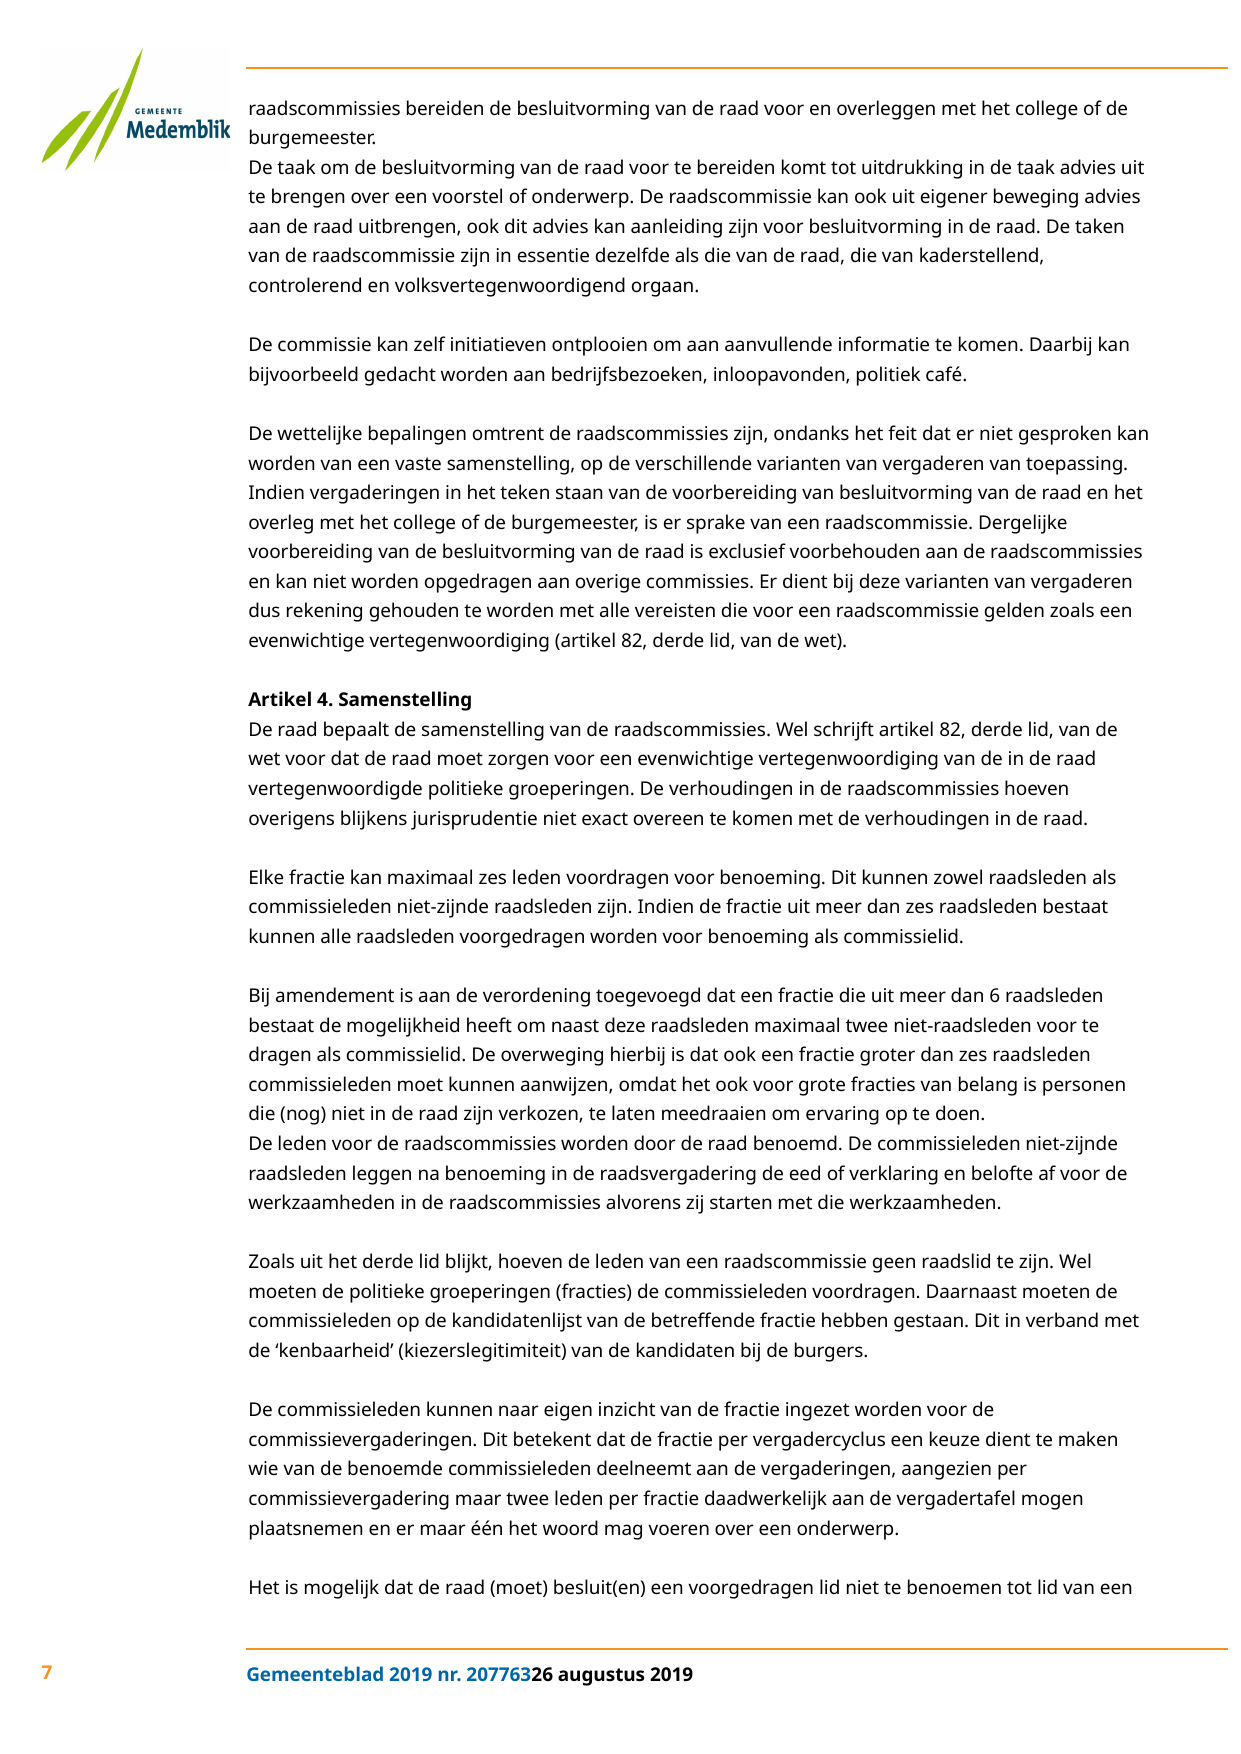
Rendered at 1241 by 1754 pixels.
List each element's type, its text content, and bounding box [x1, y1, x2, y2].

text Het is mogelijk dat de raad (moet) besluit(en) een voorgedragen lid niet te benoemen tot lid van een [248, 1574, 1152, 1600]
text De commissieleden kunnen naar eigen inzicht van de fractie ingezet worden voor de commissievergaderingen. Dit betekent dat de fractie per vergadercyclus een keuze dient te maken wie van de benoemde commissieleden deelneemt aan de vergaderingen, aangezien per commissievergadering maar twee leden per fractie daadwerkelijk aan de vergadertafel mogen plaatsnemen en er maar één het woord mag voeren over een onderwerp. [248, 1396, 1152, 1541]
picture [41, 47, 231, 172]
text De leden voor de raadscommissies worden door de raad benoemd. De commissieleden niet-zijnde raadsleden leggen na benoeming in de raadsvergadering de eed of verklaring en belofte af voor de werkzaamheden in de raadscommissies alvorens zij starten met die werkzaamheden. [248, 1130, 1152, 1215]
text Zoals uit het derde lid blijkt, hoeven de leden van een raadscommissie geen raadslid te zijn. Wel moeten de politieke groeperingen (fracties) de commissieleden voordragen. Daarnaast moeten de commissieleden op de kandidatenlijst van de betreffende fractie hebben gestaan. Dit in verband met de ‘kenbaarheid’ (kiezerslegitimiteit) van de kandidaten bij de burgers. [248, 1248, 1152, 1363]
text De commissie kan zelf initiatieven ontplooien om aan aanvullende informatie te komen. Daarbij kan bijvoorbeeld gedacht worden aan bedrijfsbezoeken, inloopavonden, politiek café. [248, 331, 1152, 387]
text raadscommissies bereiden de besluitvorming van de raad voor en overleggen met het college of de burgemeester. [248, 95, 1152, 150]
text Artikel 4. Samenstelling [248, 686, 1152, 712]
text De raad bepaalt de samenstelling van de raadscommissies. Wel schrijft artikel 82, derde lid, van de wet voor dat de raad moet zorgen voor een evenwichtige vertegenwoordiging van de in de raad vertegenwoordigde politieke groeperingen. De verhoudingen in de raadscommissies hoeven overigens blijkens jurisprudentie niet exact overeen te komen met de verhoudingen in de raad. [248, 716, 1152, 831]
text Bij amendement is aan de verordening toegevoegd dat een fractie die uit meer dan 6 raadsleden bestaat de mogelijkheid heeft om naast deze raadsleden maximaal twee niet-raadsleden voor te dragen als commissielid. De overweging hierbij is dat ook een fractie groter dan zes raadsleden commissieleden moet kunnen aanwijzen, omdat het ook voor grote fracties van belang is personen die (nog) niet in de raad zijn verkozen, te laten meedraaien om ervaring op te doen. [248, 982, 1152, 1126]
text De taak om de besluitvorming van de raad voor te bereiden komt tot uitdrukking in de taak advies uit te brengen over een voorstel of onderwerp. De raadscommissie kan ook uit eigener beweging advies aan de raad uitbrengen, ook dit advies kan aanleiding zijn voor besluitvorming in de raad. De taken van de raadscommissie zijn in essentie dezelfde als die van de raad, die van kaderstellend, controlerend en volksvertegenwoordigend orgaan. [248, 154, 1152, 298]
text De wettelijke bepalingen omtrent de raadscommissies zijn, ondanks het feit dat er niet gesproken kan worden van een vaste samenstelling, op de verschillende varianten van vergaderen van toepassing. Indien vergaderingen in het teken staan van de voorbereiding van besluitvorming van de raad en het overleg met het college of de burgemeester, is er sprake van een raadscommissie. Dergelijke voorbereiding van de besluitvorming van de raad is exclusief voorbehouden aan de raadscommissies en kan niet worden opgedragen aan overige commissies. Er dient bij deze varianten van vergaderen dus rekening gehouden te worden met alle vereisten die voor een raadscommissie gelden zoals een evenwichtige vertegenwoordiging (artikel 82, derde lid, van de wet). [248, 420, 1152, 653]
text Elke fractie kan maximaal zes leden voordragen voor benoeming. Dit kunnen zowel raadsleden als commissieleden niet-zijnde raadsleden zijn. Indien de fractie uit meer dan zes raadsleden bestaat kunnen alle raadsleden voorgedragen worden voor benoeming als commissielid. [248, 864, 1152, 949]
